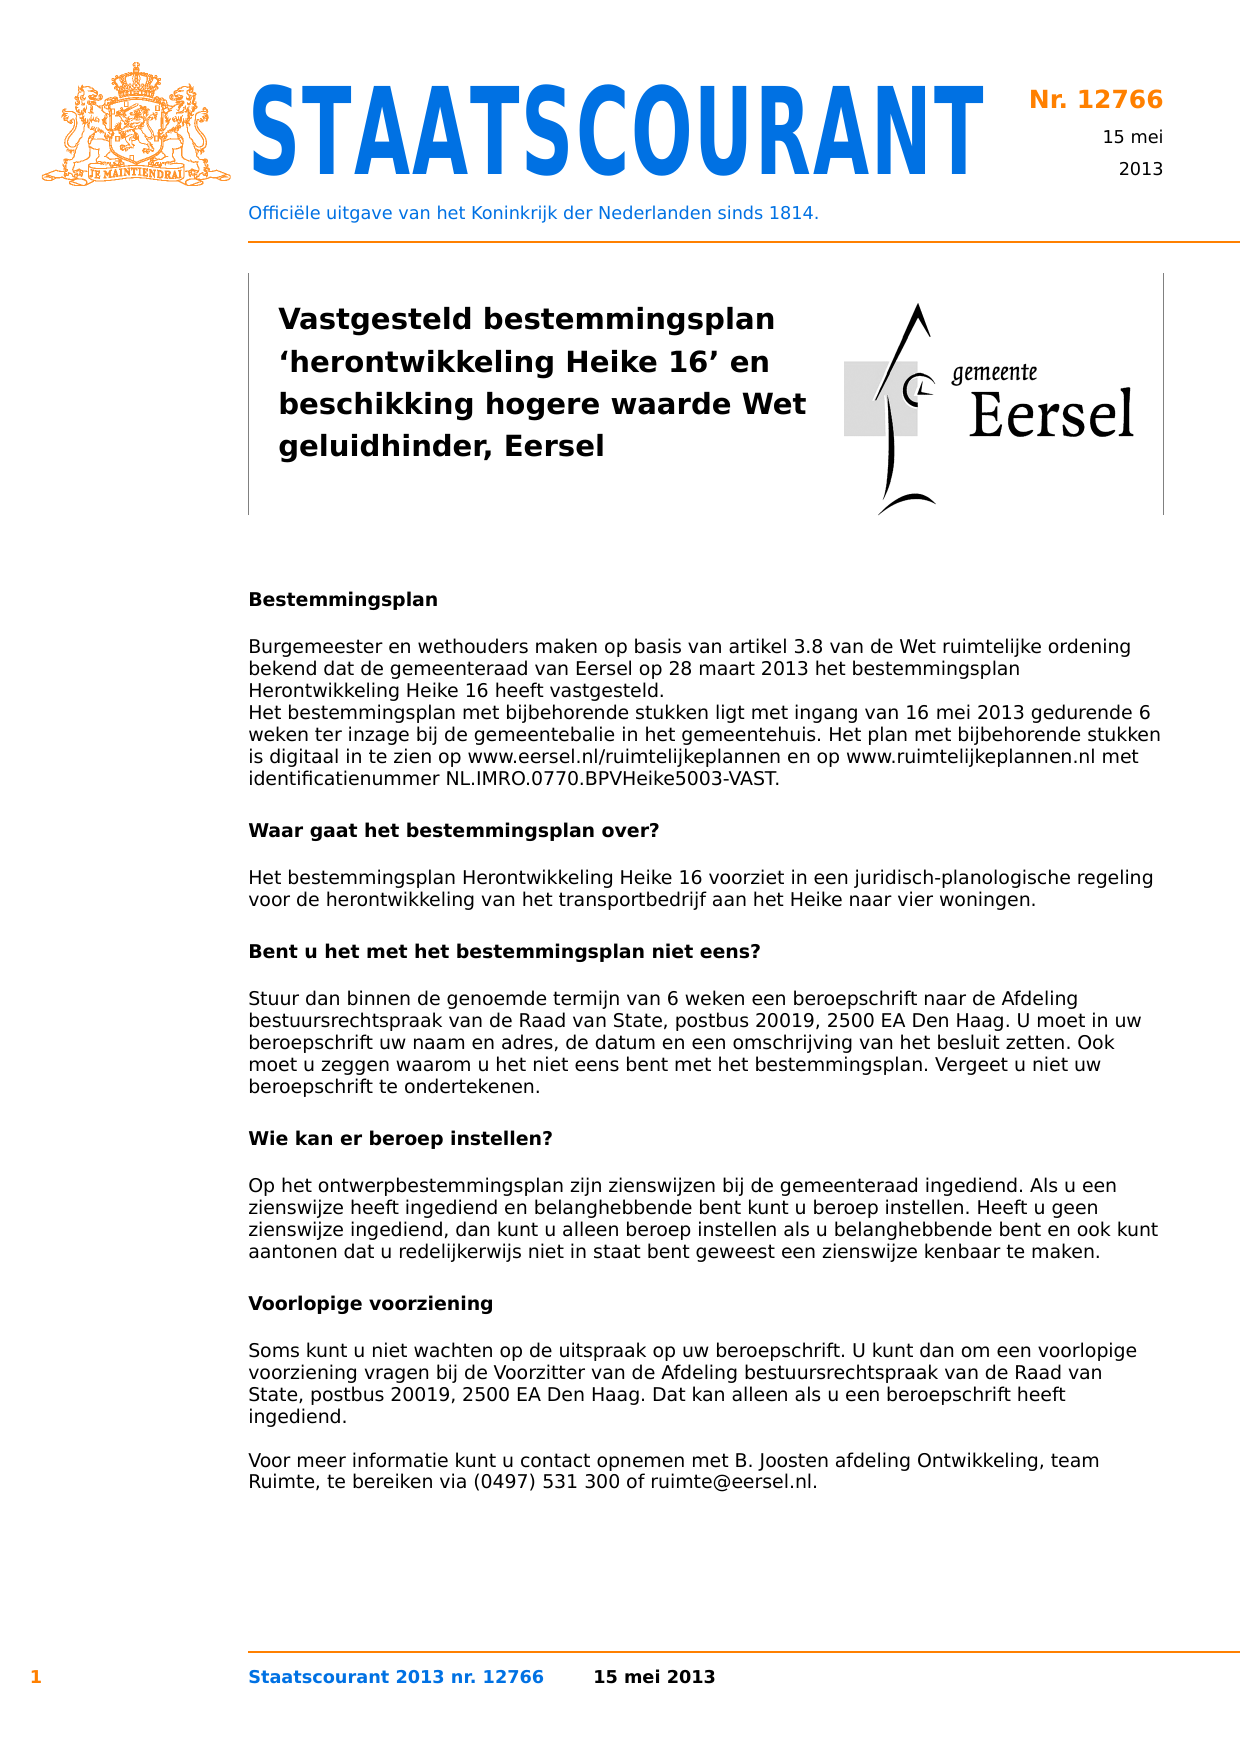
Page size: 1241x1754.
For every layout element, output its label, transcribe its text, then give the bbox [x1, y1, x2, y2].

text Burgemeester en wethouders maken op basis van artikel 3.8 van de Wet ruimtelijke ordening bekend dat de gemeenteraad van Eersel op 28 maart 2013 het bestemmingsplan Herontwikkeling Heike 16 heeft vastgesteld. [248, 636, 1163, 702]
subtitle Wie kan er beroep instellen? [248, 1128, 1163, 1150]
text Op het ontwerpbestemmingsplan zijn zienswijzen bij de gemeenteraad ingediend. Als u een zienswijze heeft ingediend en belanghebbende bent kunt u beroep instellen. Heeft u geen zienswijze ingediend, dan kunt u alleen beroep instellen als u belanghebbende bent en ook kunt aantonen dat u redelijkerwijs niet in staat bent geweest een zienswijze kenbaar te maken. [248, 1175, 1163, 1263]
subtitle Vastgesteld bestemmingsplan ‘herontwikkeling Heike 16’ en beschikking hogere waarde Wet geluidhinder, Eersel [249, 273, 1163, 515]
subtitle Voorlopige voorziening [248, 1293, 1163, 1315]
table_header STAATSCOURANT [248, 62, 998, 203]
subtitle Bent u het met het bestemmingsplan niet eens? [248, 941, 1163, 963]
subtitle Bestemmingsplan [248, 589, 1163, 611]
table_header [25, 62, 248, 241]
text Soms kunt u niet wachten op de uitspraak op uw beroepschrift. U kunt dan om een voorlopige voorziening vragen bij de Voorzitter van de Afdeling bestuursrechtspraak van de Raad van State, postbus 20019, 2500 EA Den Haag. Dat kan alleen als u een beroepschrift heeft ingediend. [248, 1340, 1163, 1428]
picture [844, 302, 1134, 516]
text Het bestemmingsplan Herontwikkeling Heike 16 voorziet in een juridisch-planologische regeling voor de herontwikkeling van het transportbedrijf aan het Heike naar vier woningen. [248, 867, 1163, 911]
table_cell 2013 [998, 153, 1240, 203]
table_header Nr. 12766 [998, 62, 1240, 121]
subtitle Waar gaat het bestemmingsplan over? [248, 820, 1163, 842]
text Het bestemmingsplan met bijbehorende stukken ligt met ingang van 16 mei 2013 gedurende 6 weken ter inzage bij de gemeentebalie in het gemeentehuis. Het plan met bijbehorende stukken is digitaal in te zien op www.eersel.nl/ruimtelijkeplannen en op www.ruimtelijkeplannen.nl met identificatienummer NL.IMRO.0770.BPVHeike5003-VAST. [248, 702, 1163, 790]
picture [41, 62, 231, 186]
table_cell 15 mei [998, 121, 1240, 153]
text Stuur dan binnen de genoemde termijn van 6 weken een beroepschrift naar de Afdeling bestuursrechtspraak van de Raad van State, postbus 20019, 2500 EA Den Haag. U moet in uw beroepschrift uw naam en adres, de datum en een omschrijving van het besluit zetten. Ook moet u zeggen waarom u het niet eens bent met het bestemmingsplan. Vergeet u niet uw beroepschrift te ondertekenen. [248, 988, 1163, 1098]
table_cell Officiële uitgave van het Koninkrijk der Nederlanden sinds 1814. [248, 203, 1240, 241]
text Voor meer informatie kunt u contact opnemen met B. Joosten afdeling Ontwikkeling, team Ruimte, te bereiken via (0497) 531 300 of ruimte@eersel.nl. [248, 1449, 1163, 1493]
